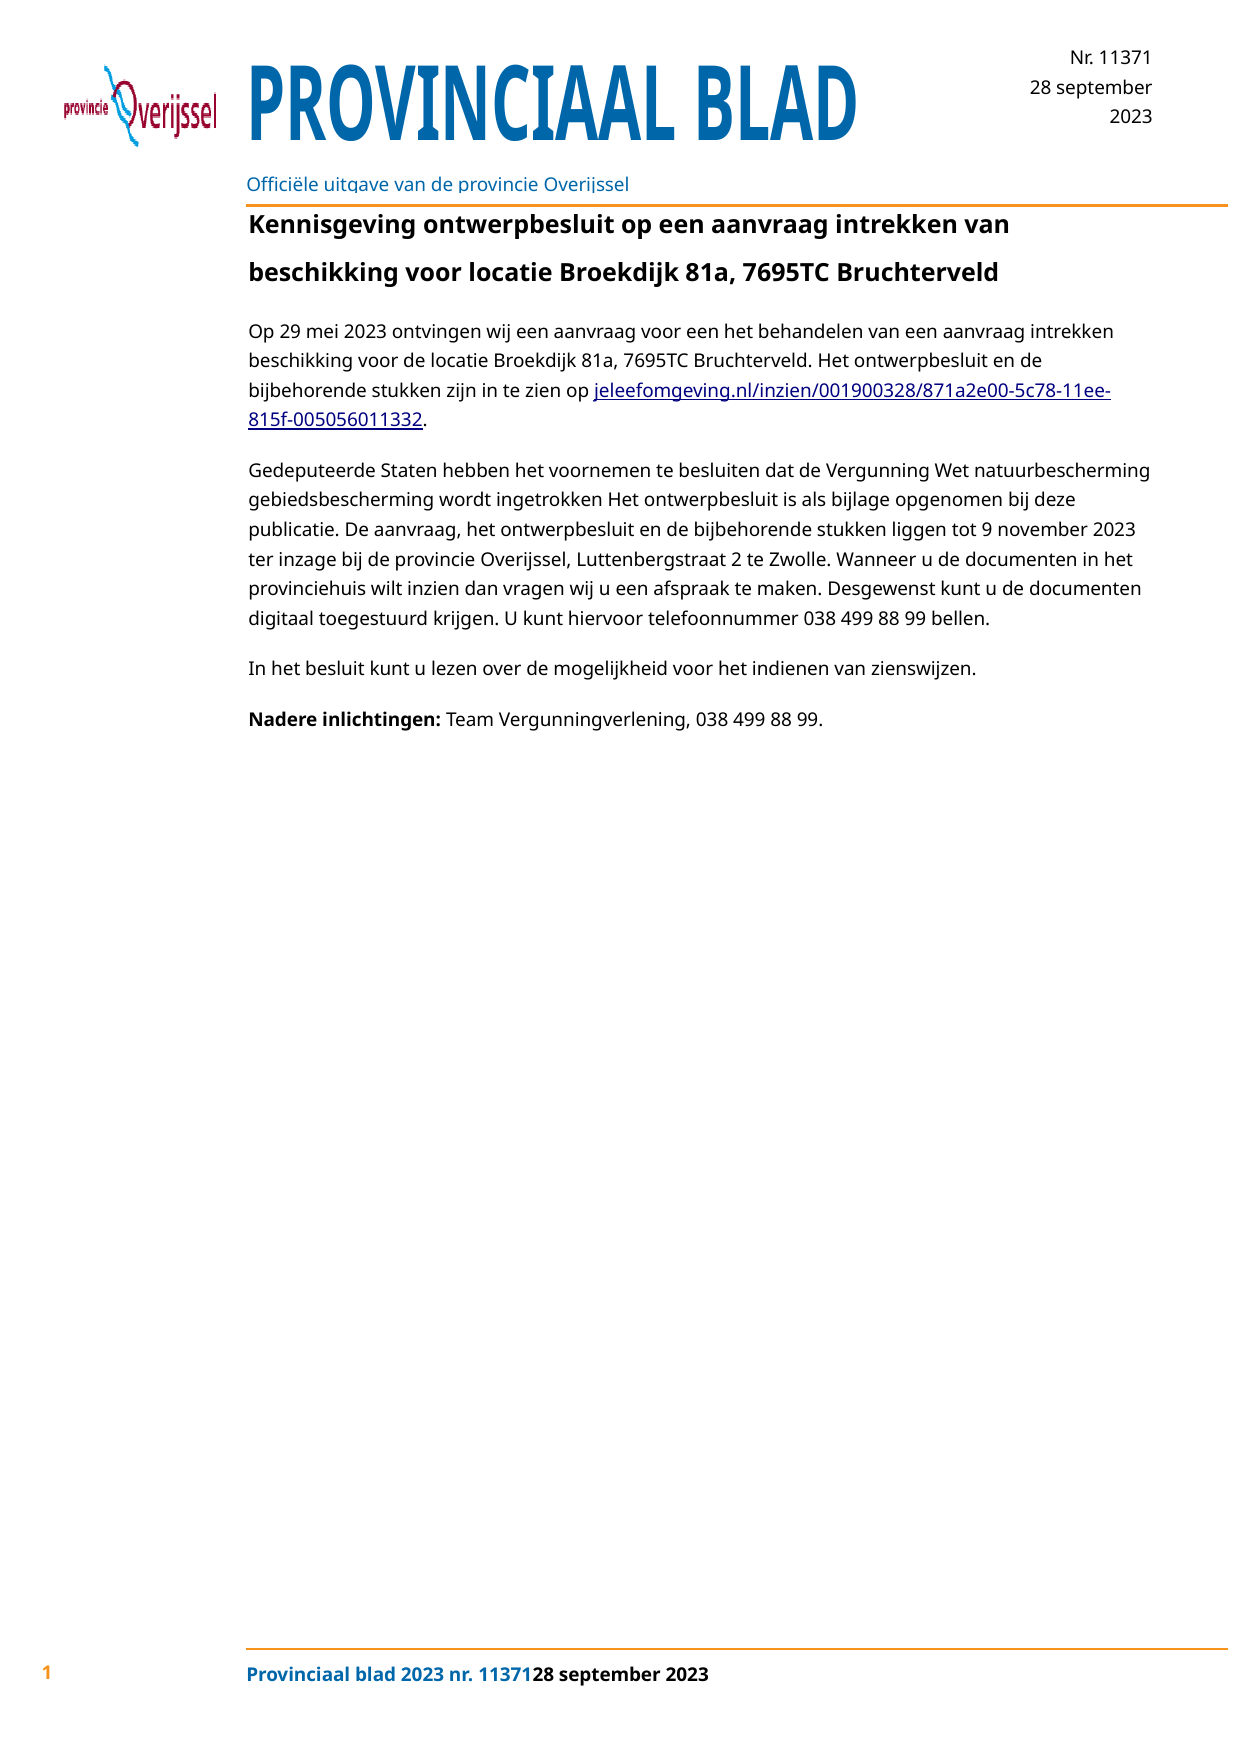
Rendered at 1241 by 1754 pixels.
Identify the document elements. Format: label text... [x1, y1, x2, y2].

text Gedeputeerde Staten hebben het voornemen te besluiten dat de Vergunning Wet natuurbescherming gebiedsbescherming wordt ingetrokken Het ontwerpbesluit is als bijlage opgenomen bij deze publicatie. De aanvraag, het ontwerpbesluit en de bijbehorende stukken liggen tot 9 november 2023 ter inzage bij de provincie Overijssel, Luttenbergstraat 2 te Zwolle. Wanneer u de documenten in het provinciehuis wilt inzien dan vragen wij u een afspraak te maken. Desgewenst kunt u de documenten digitaal toegestuurd krijgen. U kunt hiervoor telefoonnummer 038 499 88 99 bellen. [248, 457, 1152, 631]
picture [41, 47, 231, 172]
text Op 29 mei 2023 ontvingen wij een aanvraag voor een het behandelen van een aanvraag intrekken beschikking voor de locatie Broekdijk 81a, 7695TC Bruchterveld. Het ontwerpbesluit en de bijbehorende stukken zijn in te zien op jeleefomgeving.nl/inzien/001900328/871a2e00-5c78-11ee-815f-005056011332. [248, 318, 1152, 432]
text Kennisgeving ontwerpbesluit op een aanvraag intrekken van beschikking voor locatie Broekdijk 81a, 7695TC Bruchterveld [248, 207, 1152, 288]
text Nadere inlichtingen: Team Vergunningverlening, 038 499 88 99. [248, 706, 1152, 732]
text In het besluit kunt u lezen over de mogelijkheid voor het indienen van zienswijzen. [248, 655, 1152, 681]
